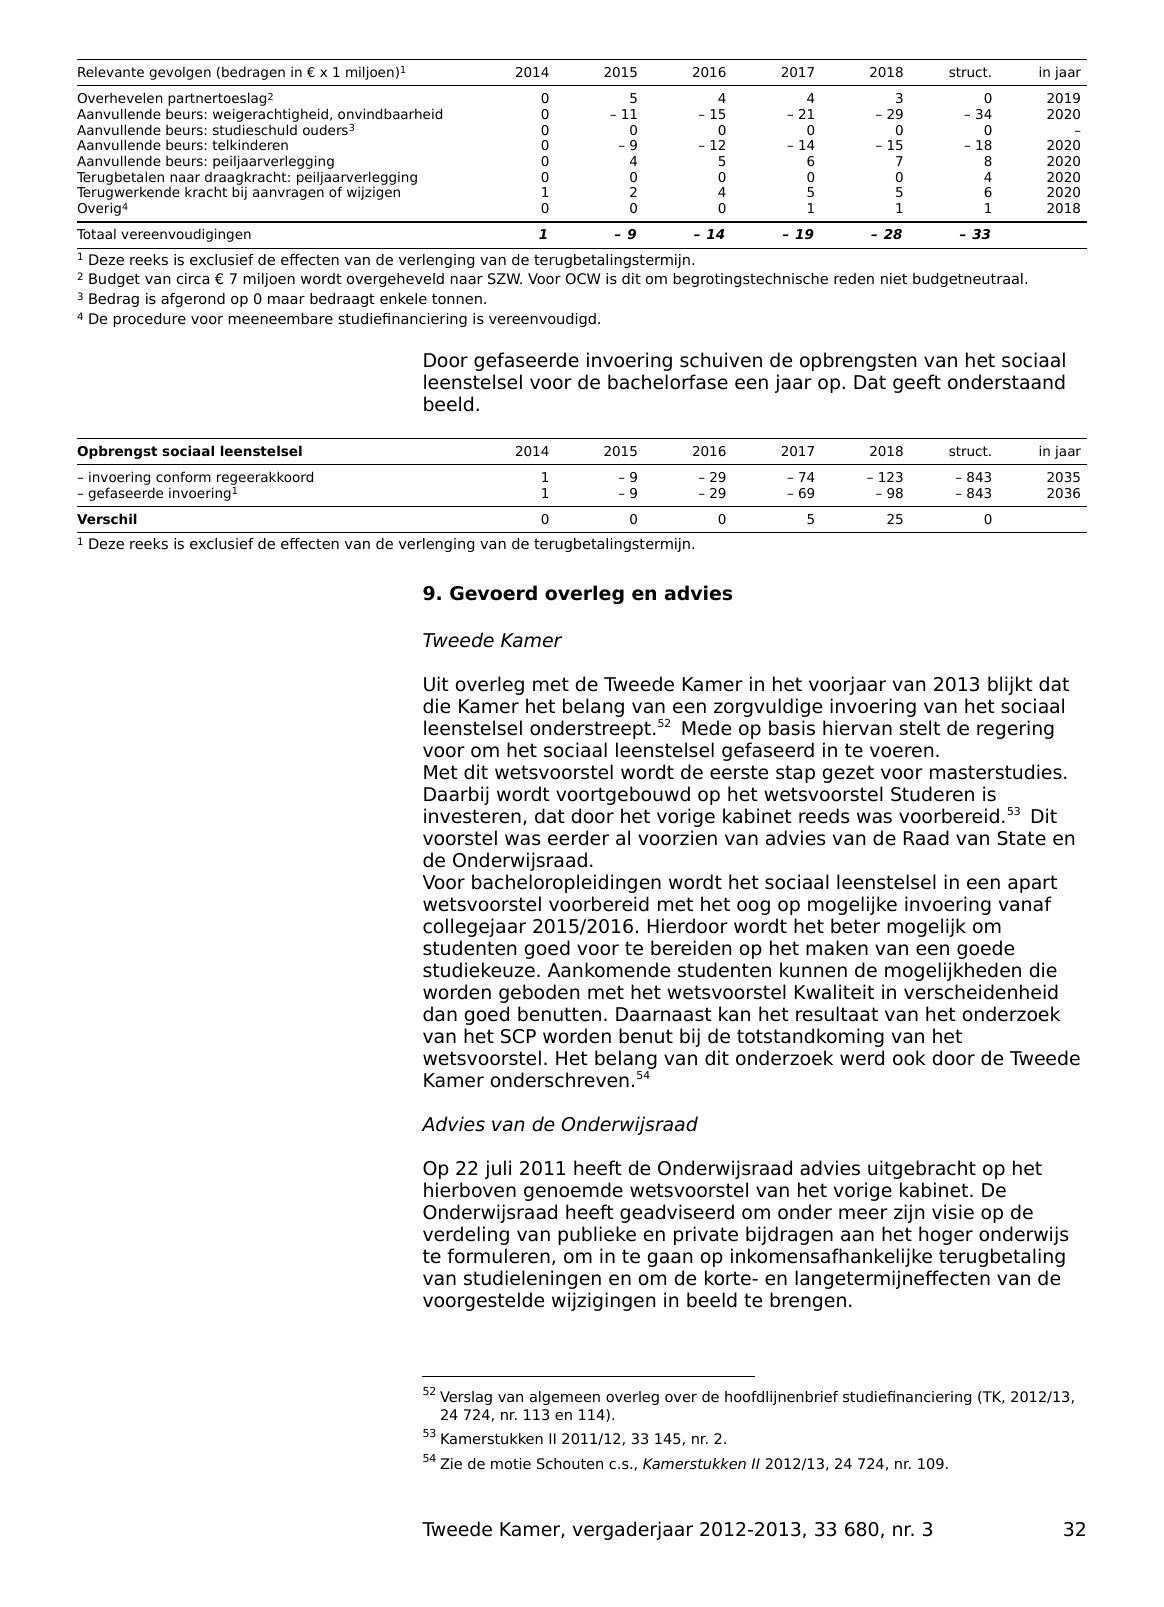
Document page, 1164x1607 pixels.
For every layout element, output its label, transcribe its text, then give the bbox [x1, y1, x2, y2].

table_cell 4 [644, 86, 732, 107]
table_cell – 28 [821, 223, 909, 248]
table_cell Aanvullende beurs: telkinderen [77, 138, 466, 154]
table_header 2015 [555, 60, 644, 85]
table_cell 2036 [998, 485, 1087, 506]
table_cell 0 [644, 201, 732, 221]
table_cell 1 Deze reeks is exclusief de effecten van de verlenging van de terugbetalingstermijn. 2 Budget van circa € 7 miljoen wordt overgeheveld naar SZW. Voor OCW is dit om begrotingstechnische reden niet budgetneutraal. 3 Bedrag is afgerond op 0 maar bedraagt enkele tonnen. 4 De procedure voor meeneembare studiefinanciering is vereenvoudigd. [77, 249, 1087, 328]
table_cell 4 [555, 154, 644, 169]
table_header Opbrengst sociaal leenstelsel [77, 439, 466, 464]
table_cell 0 [466, 138, 555, 154]
table_cell – 15 [821, 138, 909, 154]
table_cell 4 [644, 185, 732, 201]
table_cell 0 [555, 123, 644, 138]
text Zie de motie Schouten c.s., Kamerstukken II 2012/13, 24 724, nr. 109. [422, 1452, 1087, 1474]
table_cell 0 [466, 507, 555, 532]
table_header in jaar [998, 439, 1087, 464]
table_header 2014 [466, 439, 555, 464]
table_cell 1 [466, 465, 555, 485]
subtitle Tweede Kamer [422, 630, 1087, 652]
table_header 2015 [555, 439, 644, 464]
table_cell – 14 [732, 138, 821, 154]
table_cell – 29 [644, 465, 732, 485]
table_cell Overig4 [77, 201, 466, 221]
table_cell 7 [821, 154, 909, 169]
table_header 2017 [732, 439, 821, 464]
table_cell 2020 [998, 185, 1087, 201]
table_cell 1 [466, 185, 555, 201]
table_cell 0 [909, 123, 998, 138]
table_cell [998, 223, 1087, 248]
table_cell – 9 [555, 465, 644, 485]
table_cell 0 [466, 107, 555, 122]
table_cell 2020 [998, 138, 1087, 154]
table_cell Aanvullende beurs: studieschuld ouders3 [77, 123, 466, 138]
table_cell Overhevelen partnertoeslag2 [77, 86, 466, 107]
table_cell 5 [732, 185, 821, 201]
table_cell 0 [555, 507, 644, 532]
table_header 2014 [466, 60, 555, 85]
table_cell 0 [466, 123, 555, 138]
table_cell 0 [555, 201, 644, 221]
table_cell 2020 [998, 170, 1087, 185]
table_header struct. [909, 439, 998, 464]
subtitle Advies van de Onderwijsraad [422, 1114, 1087, 1136]
table_cell Aanvullende beurs: peiljaarverlegging [77, 154, 466, 169]
table_cell 0 [466, 154, 555, 169]
table_cell 0 [466, 170, 555, 185]
table_cell 0 [821, 123, 909, 138]
table_cell 1 [732, 201, 821, 221]
table_cell – 9 [555, 223, 644, 248]
table_cell – 9 [555, 138, 644, 154]
table_cell – 34 [909, 107, 998, 122]
table_header 2017 [732, 60, 821, 85]
table_cell – 843 [909, 465, 998, 485]
table_cell 8 [909, 154, 998, 169]
table_cell 3 [821, 86, 909, 107]
table_cell 5 [821, 185, 909, 201]
table_cell 2 [555, 185, 644, 201]
table_header 2016 [644, 60, 732, 85]
table_cell Terugbetalen naar draagkracht: peiljaarverlegging [77, 170, 466, 185]
table_cell 0 [909, 507, 998, 532]
table_cell 0 [644, 507, 732, 532]
table_cell [998, 507, 1087, 532]
table_cell 4 [732, 86, 821, 107]
table_cell – 15 [644, 107, 732, 122]
table_cell – 29 [821, 107, 909, 122]
table_cell 1 [466, 485, 555, 506]
table_cell 2035 [998, 465, 1087, 485]
table_cell – 14 [644, 223, 732, 248]
table_header struct. [909, 60, 998, 85]
text Kamerstukken II 2011/12, 33 145, nr. 2. [422, 1427, 1087, 1449]
table_cell – 29 [644, 485, 732, 506]
table_cell – 21 [732, 107, 821, 122]
text Door gefaseerde invoering schuiven de opbrengsten van het sociaal leenstelsel voor de bachelorfase een jaar op. Dat geeft onderstaand beeld. [422, 350, 1087, 416]
table_header 2018 [821, 439, 909, 464]
table_header 2018 [821, 60, 909, 85]
table_cell – 18 [909, 138, 998, 154]
table_cell – 74 [732, 465, 821, 485]
table_cell – 843 [909, 485, 998, 506]
table_cell 0 [466, 86, 555, 107]
table_cell Terugwerkende kracht bij aanvragen of wijzigen [77, 185, 466, 201]
text Voor bacheloropleidingen wordt het sociaal leenstelsel in een apart wetsvoorstel voorbereid met het oog op mogelijke invoering vanaf collegejaar 2015/2016. Hierdoor wordt het beter mogelijk om studenten goed voor te bereiden op het maken van een goede studiekeuze. Aankomende studenten kunnen de mogelijkheden die worden geboden met het wetsvoorstel Kwaliteit in verscheidenheid dan goed benutten. Daarnaast kan het resultaat van het onderzoek van het SCP worden benut bij de totstandkoming van het wetsvoorstel. Het belang van dit onderzoek werd ook door de Tweede Kamer onderschreven. [422, 872, 1087, 1092]
table_cell 1 [821, 201, 909, 221]
table_cell 1 Deze reeks is exclusief de effecten van de verlenging van de terugbetalingstermijn. [77, 533, 1087, 553]
table_cell – 98 [821, 485, 909, 506]
table_cell 6 [732, 154, 821, 169]
table_cell 2019 [998, 86, 1087, 107]
table_cell 0 [555, 170, 644, 185]
text Uit overleg met de Tweede Kamer in het voorjaar van 2013 blijkt dat die Kamer het belang van een zorgvuldige invoering van het sociaal leenstelsel onderstreept. Mede op basis hiervan stelt de regering voor om het sociaal leenstelsel gefaseerd in te voeren. [422, 674, 1087, 762]
table_cell 5 [732, 507, 821, 532]
table_cell 5 [644, 154, 732, 169]
table_cell 2020 [998, 154, 1087, 169]
text Met dit wetsvoorstel wordt de eerste stap gezet voor masterstudies. Daarbij wordt voortgebouwd op het wetsvoorstel Studeren is investeren, dat door het vorige kabinet reeds was voorbereid. Dit voorstel was eerder al voorzien van advies van de Raad van State en de Onderwijsraad. [422, 762, 1087, 872]
table_cell 5 [555, 86, 644, 107]
text Op 22 juli 2011 heeft de Onderwijsraad advies uitgebracht op het hierboven genoemde wetsvoorstel van het vorige kabinet. De Onderwijsraad heeft geadviseerd om onder meer zijn visie op de verdeling van publieke en private bijdragen aan het hoger onderwijs te formuleren, om in te gaan op inkomensafhankelijke terugbetaling van studieleningen en om de korte- en langetermijneffecten van de voorgestelde wijzigingen in beeld te brengen. [422, 1158, 1087, 1312]
table_cell – 12 [644, 138, 732, 154]
table_cell – 11 [555, 107, 644, 122]
table_cell 0 [821, 170, 909, 185]
table_cell 0 [909, 86, 998, 107]
table_header Relevante gevolgen (bedragen in € x 1 miljoen)1 [77, 60, 466, 85]
table_cell 0 [466, 201, 555, 221]
table_cell 1 [466, 223, 555, 248]
table_cell 0 [644, 170, 732, 185]
table_cell 6 [909, 185, 998, 201]
subtitle 9. Gevoerd overleg en advies [422, 583, 1087, 605]
table_cell – 19 [732, 223, 821, 248]
table_cell Verschil [77, 507, 466, 532]
table_cell – 9 [555, 485, 644, 506]
table_cell – 69 [732, 485, 821, 506]
table_cell – invoering conform regeerakkoord [77, 465, 466, 485]
table_cell 0 [732, 123, 821, 138]
table_cell – [998, 123, 1087, 138]
table_cell Totaal vereenvoudigingen [77, 223, 466, 248]
table_cell – gefaseerde invoering1 [77, 485, 466, 506]
table_header in jaar [998, 60, 1087, 85]
table_cell 0 [732, 170, 821, 185]
table_cell 1 [909, 201, 998, 221]
table_cell 2020 [998, 107, 1087, 122]
table_cell 2018 [998, 201, 1087, 221]
text Verslag van algemeen overleg over de hoofdlijnenbrief studiefinanciering (TK, 2012/13, 24 724, nr. 113 en 114). [422, 1385, 1087, 1424]
table_cell – 33 [909, 223, 998, 248]
table_cell Aanvullende beurs: weigerachtigheid, onvindbaarheid [77, 107, 466, 122]
table_cell – 123 [821, 465, 909, 485]
table_cell 4 [909, 170, 998, 185]
table_cell 25 [821, 507, 909, 532]
table_cell 0 [644, 123, 732, 138]
table_header 2016 [644, 439, 732, 464]
